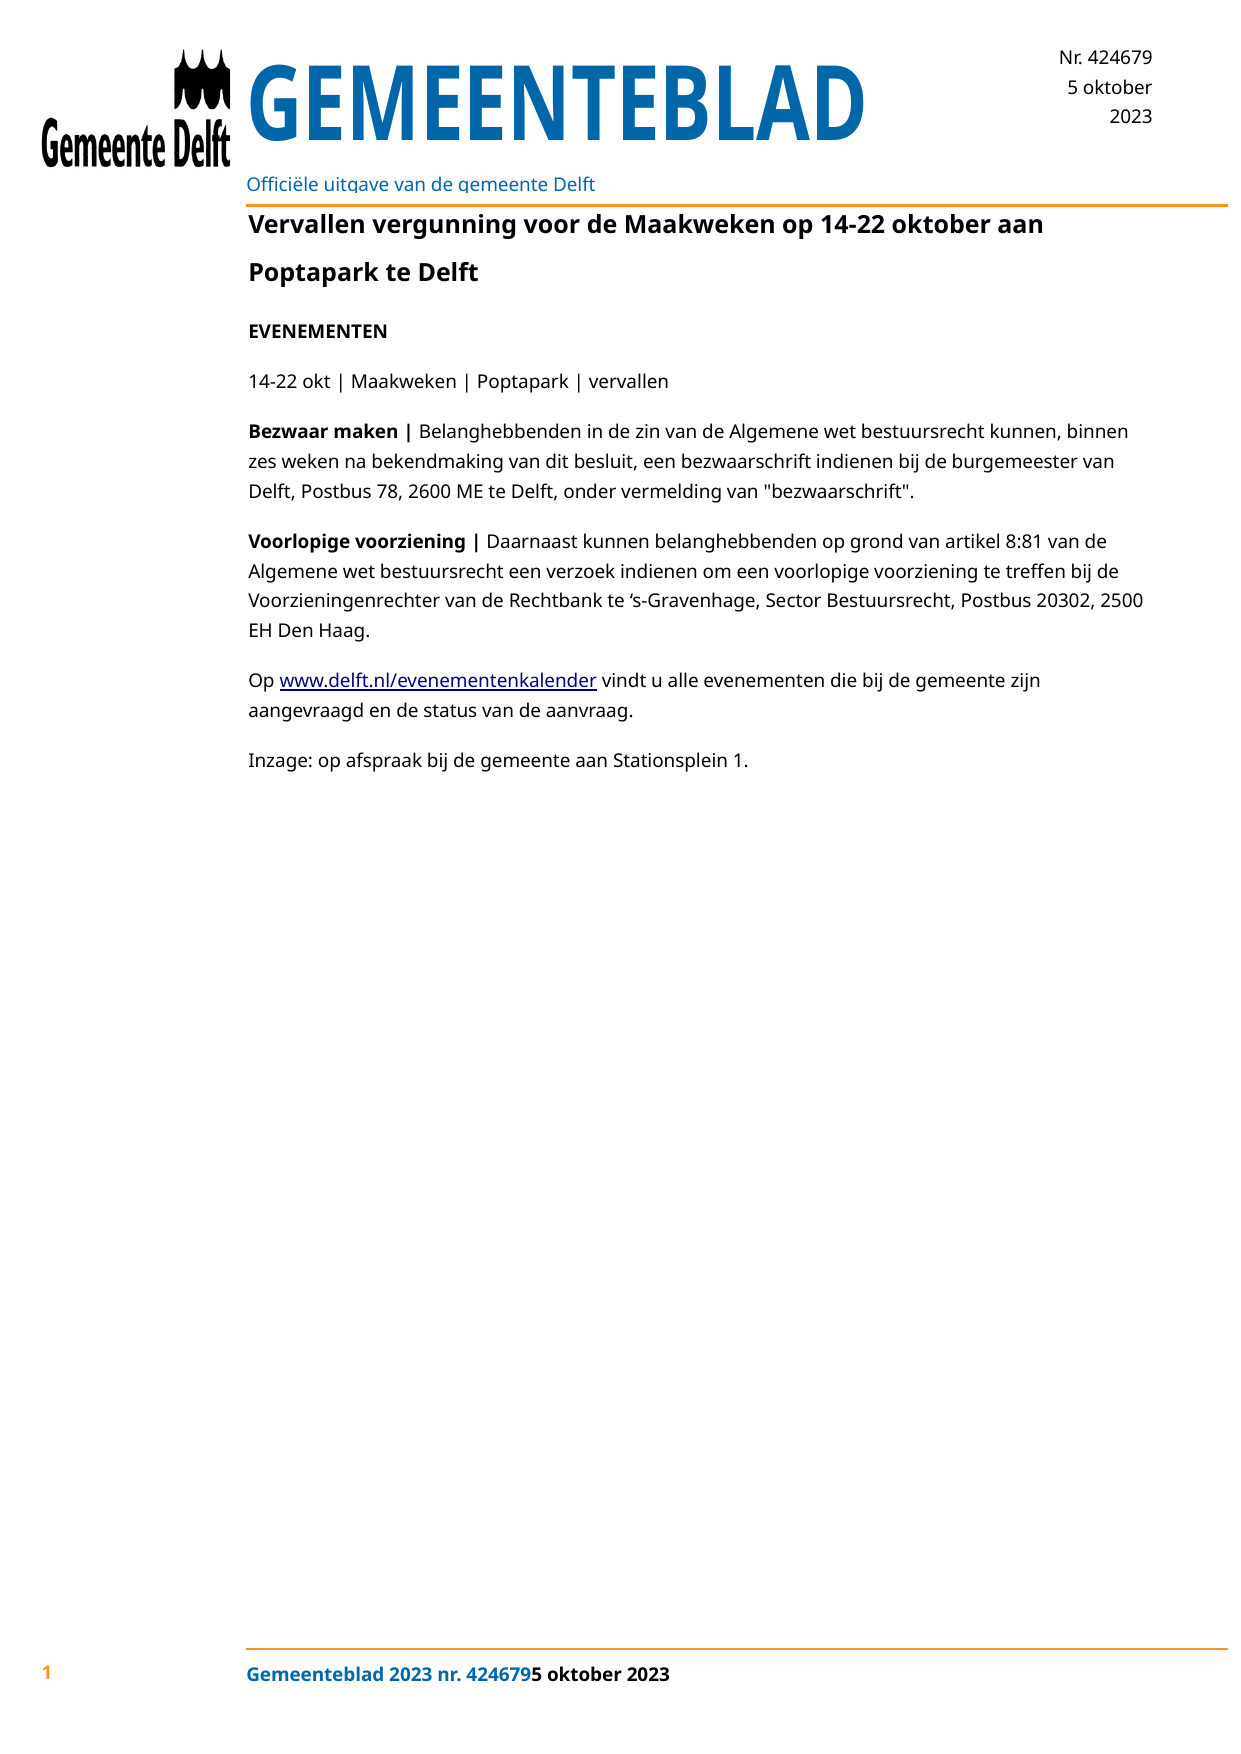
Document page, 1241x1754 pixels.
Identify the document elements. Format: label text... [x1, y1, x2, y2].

text EVENEMENTEN [248, 318, 1152, 344]
text Vervallen vergunning voor de Maakweken op 14-22 oktober aan Poptapark te Delft [248, 207, 1152, 288]
text Voorlopige voorziening | Daarnaast kunnen belanghebbenden op grond van artikel 8:81 van de Algemene wet bestuursrecht een verzoek indienen om een voorlopige voorziening te treffen bij de Voorzieningenrechter van de Rechtbank te ‘s-Gravenhage, Sector Bestuursrecht, Postbus 20302, 2500 EH Den Haag. [248, 528, 1152, 643]
text Inzage: op afspraak bij de gemeente aan Stationsplein 1. [248, 747, 1152, 773]
picture [41, 47, 231, 172]
text Bezwaar maken | Belanghebbenden in de zin van de Algemene wet bestuursrecht kunnen, binnen zes weken na bekendmaking van dit besluit, een bezwaarschrift indienen bij de burgemeester van Delft, Postbus 78, 2600 ME te Delft, onder vermelding van "bezwaarschrift". [248, 419, 1152, 504]
text 14-22 okt | Maakweken | Poptapark | vervallen [248, 368, 1152, 394]
text Op www.delft.nl/evenementenkalender vindt u alle evenementen die bij de gemeente zijn aangevraagd en de status van de aanvraag. [248, 667, 1152, 723]
